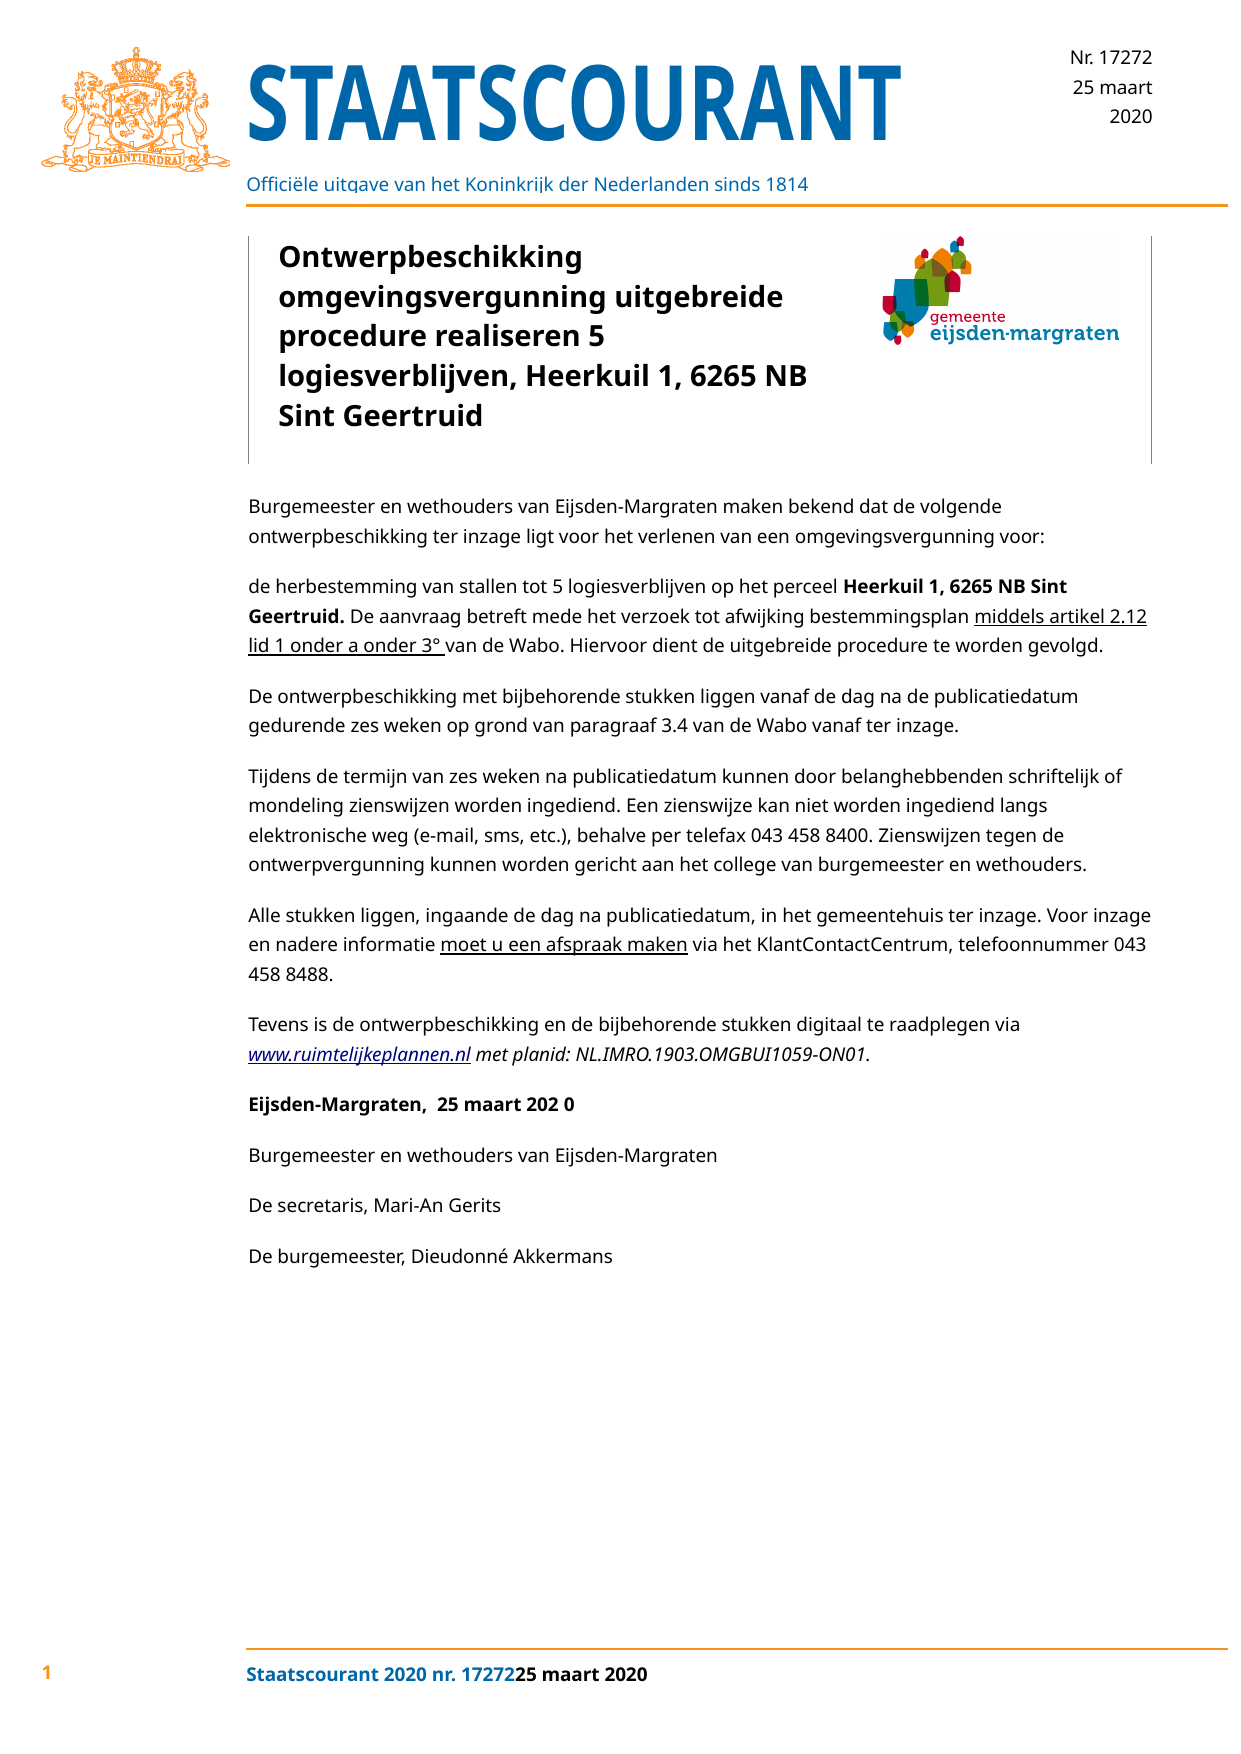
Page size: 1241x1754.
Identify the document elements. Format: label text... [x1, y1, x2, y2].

picture [41, 47, 231, 172]
text de herbestemming van stallen tot 5 logiesverblijven op het perceel Heerkuil 1, 6265 NB Sint Geertruid. De aanvraag betreft mede het verzoek tot afwijking bestemmingsplan middels artikel 2.12 lid 1 onder a onder 3° van de Wabo. Hiervoor dient de uitgebreide procedure te worden gevolgd. [248, 573, 1152, 658]
table_header [850, 236, 1151, 464]
text Tevens is de ontwerpbeschikking en de bijbehorende stukken digitaal te raadplegen via www.ruimtelijkeplannen.nl met planid: NL.IMRO.1903.OMGBUI1059-ON01. [248, 1012, 1152, 1067]
text Tijdens de termijn van zes weken na publicatiedatum kunnen door belanghebbenden schriftelijk of mondeling zienswijzen worden ingediend. Een zienswijze kan niet worden ingediend langs elektronische weg (e-mail, sms, etc.), behalve per telefax 043 458 8400. Zienswijzen tegen de ontwerpvergunning kunnen worden gericht aan het college van burgemeester en wethouders. [248, 763, 1152, 877]
picture [882, 236, 1119, 345]
text De secretaris, Mari-An Gerits [248, 1192, 1152, 1218]
text Eijsden-Margraten, 25 maart 202 0 [248, 1092, 1152, 1117]
table_header Ontwerpbeschikking omgevingsvergunning uitgebreide procedure realiseren 5 logiesverblijven, Heerkuil 1, 6265 NB Sint Geertruid [249, 236, 850, 464]
text Alle stukken liggen, ingaande de dag na publicatiedatum, in het gemeentehuis ter inzage. Voor inzage en nadere informatie moet u een afspraak maken via het KlantContactCentrum, telefoonnummer 043 458 8488. [248, 902, 1152, 987]
text De burgemeester, Dieudonné Akkermans [248, 1243, 1152, 1269]
text Burgemeester en wethouders van Eijsden-Margraten [248, 1142, 1152, 1168]
text De ontwerpbeschikking met bijbehorende stukken liggen vanaf de dag na de publicatiedatum gedurende zes weken op grond van paragraaf 3.4 van de Wabo vanaf ter inzage. [248, 683, 1152, 738]
text Burgemeester en wethouders van Eijsden-Margraten maken bekend dat de volgende ontwerpbeschikking ter inzage ligt voor het verlenen van een omgevingsvergunning voor: [248, 493, 1152, 549]
